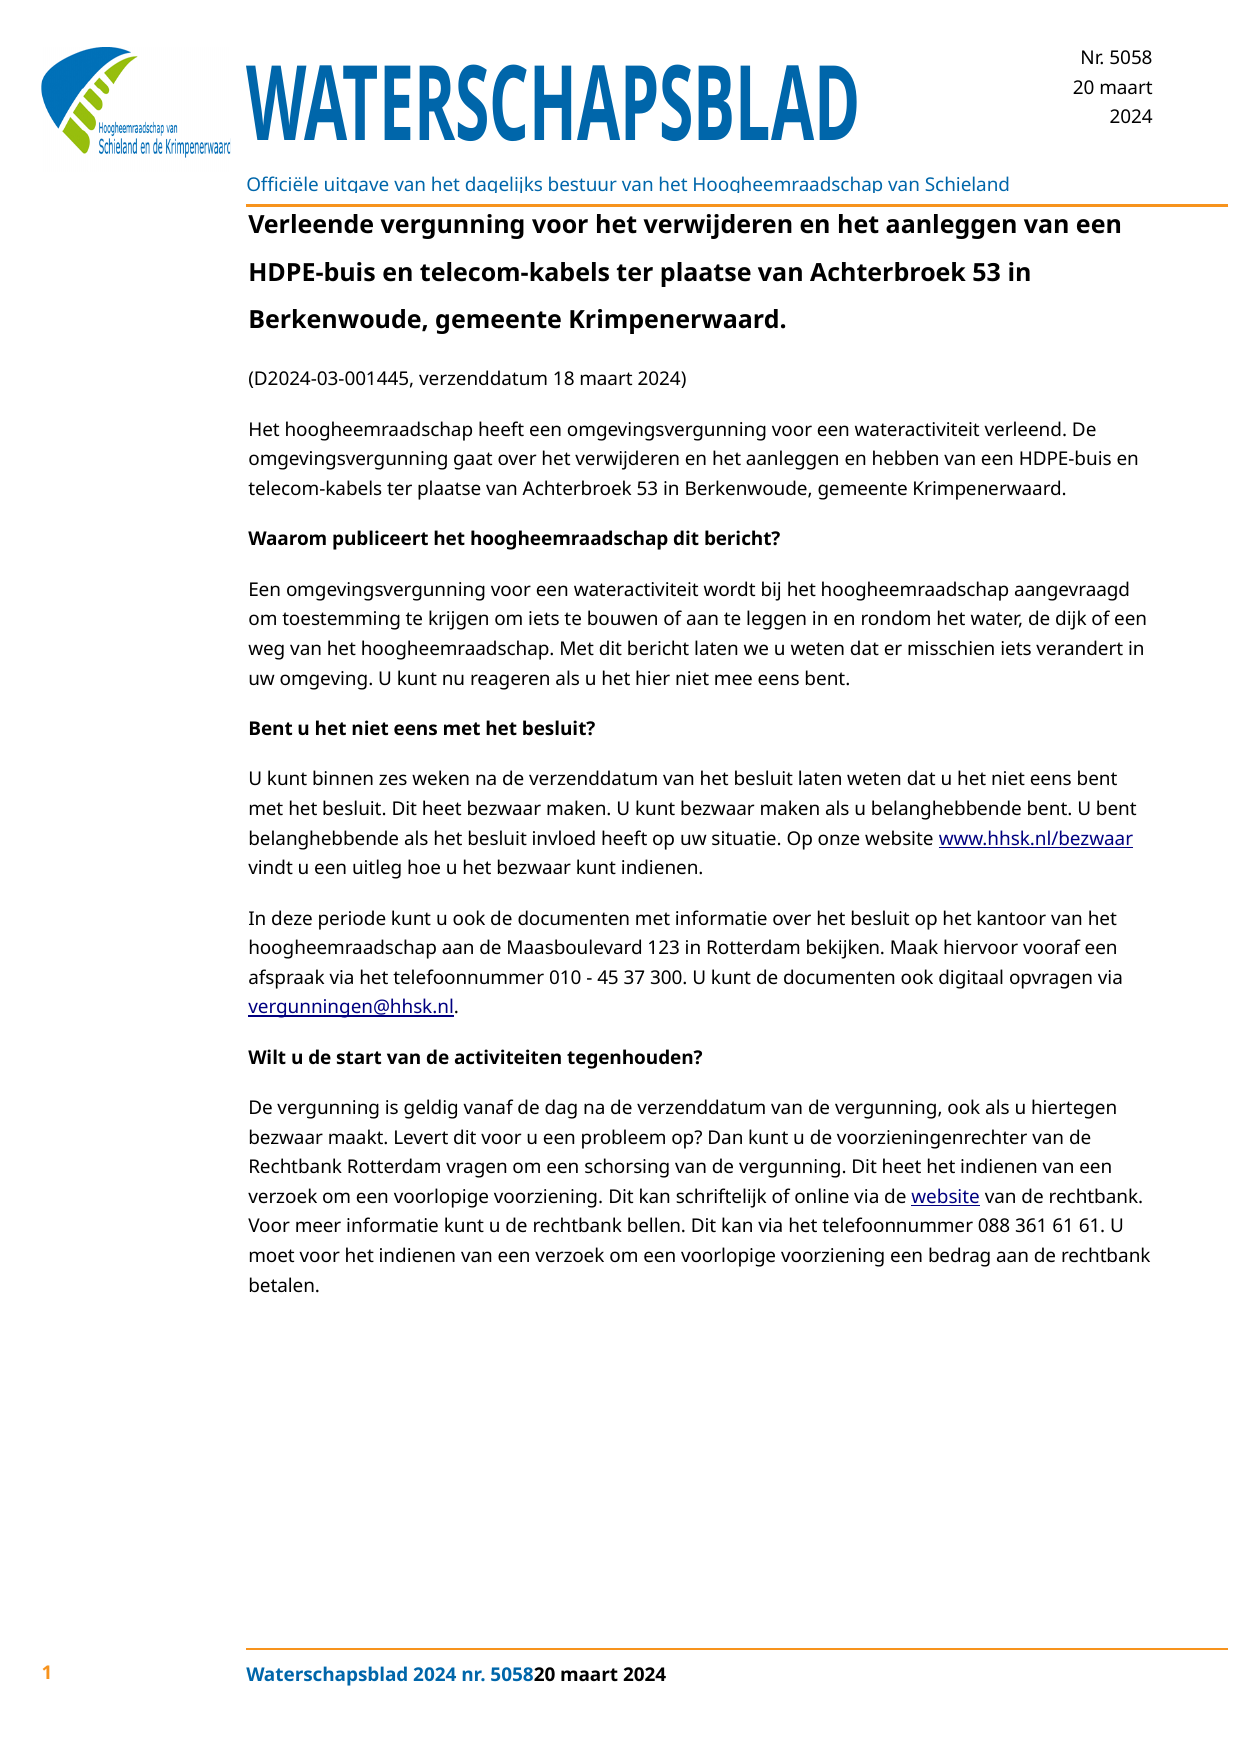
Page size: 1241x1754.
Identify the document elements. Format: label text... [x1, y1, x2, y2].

text Waarom publiceert het hoogheemraadschap dit bericht? [248, 526, 1152, 551]
text (D2024-03-001445, verzenddatum 18 maart 2024) [248, 366, 1152, 391]
picture [41, 47, 231, 172]
text U kunt binnen zes weken na de verzenddatum van het besluit laten weten dat u het niet eens bent met het besluit. Dit heet bezwaar maken. U kunt bezwaar maken als u belanghebbende bent. U bent belanghebbende als het besluit invloed heeft op uw situatie. Op onze website www.hhsk.nl/bezwaar vindt u een uitleg hoe u het bezwaar kunt indienen. [248, 766, 1152, 880]
text Het hoogheemraadschap heeft een omgevingsvergunning voor een wateractiviteit verleend. De omgevingsvergunning gaat over het verwijderen en het aanleggen en hebben van een HDPE-buis en telecom-kabels ter plaatse van Achterbroek 53 in Berkenwoude, gemeente Krimpenerwaard. [248, 416, 1152, 501]
text Bent u het niet eens met het besluit? [248, 715, 1152, 741]
text De vergunning is geldig vanaf de dag na de verzenddatum van de vergunning, ook als u hiertegen bezwaar maakt. Levert dit voor u een probleem op? Dan kunt u de voorzieningenrechter van de Rechtbank Rotterdam vragen om een schorsing van de vergunning. Dit heet het indienen van een verzoek om een voorlopige voorziening. Dit kan schriftelijk of online via de website van de rechtbank. Voor meer informatie kunt u de rechtbank bellen. Dit kan via het telefoonnummer 088 361 61 61. U moet voor het indienen van een verzoek om een voorlopige voorziening een bedrag aan de rechtbank betalen. [248, 1094, 1152, 1297]
text Wilt u de start van de activiteiten tegenhouden? [248, 1044, 1152, 1069]
text Een omgevingsvergunning voor een wateractiviteit wordt bij het hoogheemraadschap aangevraagd om toestemming te krijgen om iets te bouwen of aan te leggen in en rondom het water, de dijk of een weg van het hoogheemraadschap. Met dit bericht laten we u weten dat er misschien iets verandert in uw omgeving. U kunt nu reageren als u het hier niet mee eens bent. [248, 576, 1152, 690]
text Verleende vergunning voor het verwijderen en het aanleggen van een HDPE-buis en telecom-kabels ter plaatse van Achterbroek 53 in Berkenwoude, gemeente Krimpenerwaard. [248, 207, 1152, 336]
text In deze periode kunt u ook de documenten met informatie over het besluit op het kantoor van het hoogheemraadschap aan de Maasboulevard 123 in Rotterdam bekijken. Maak hiervoor vooraf een afspraak via het telefoonnummer 010 - 45 37 300. U kunt de documenten ook digitaal opvragen via vergunningen@hhsk.nl. [248, 905, 1152, 1019]
